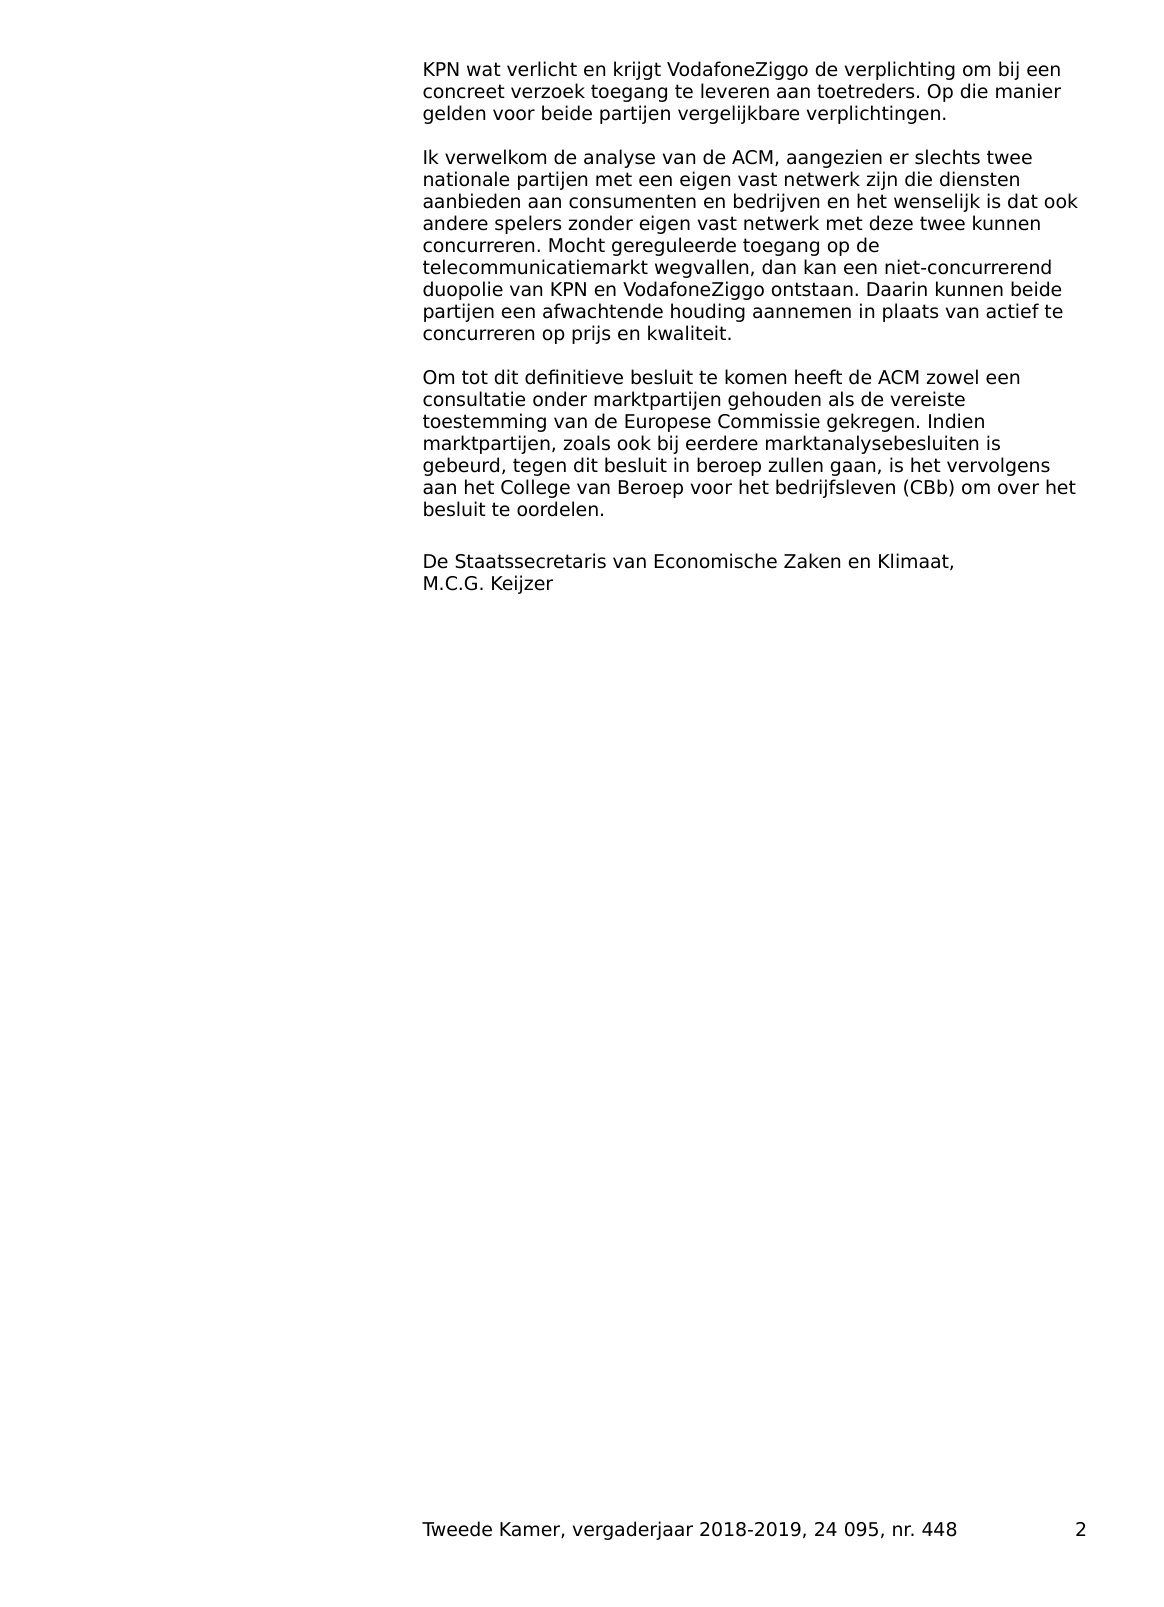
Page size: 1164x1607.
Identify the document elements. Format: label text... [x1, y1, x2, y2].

text Ik verwelkom de analyse van de ACM, aangezien er slechts twee nationale partijen met een eigen vast netwerk zijn die diensten aanbieden aan consumenten en bedrijven en het wenselijk is dat ook andere spelers zonder eigen vast netwerk met deze twee kunnen concurreren. Mocht gereguleerde toegang op de telecommunicatiemarkt wegvallen, dan kan een niet-concurrerend duopolie van KPN en VodafoneZiggo ontstaan. Daarin kunnen beide partijen een afwachtende houding aannemen in plaats van actief te concurreren op prijs en kwaliteit. [422, 147, 1087, 345]
text Om tot dit definitieve besluit te komen heeft de ACM zowel een consultatie onder marktpartijen gehouden als de vereiste toestemming van de Europese Commissie gekregen. Indien marktpartijen, zoals ook bij eerdere marktanalysebesluiten is gebeurd, tegen dit besluit in beroep zullen gaan, is het vervolgens aan het College van Beroep voor het bedrijfsleven (CBb) om over het besluit te oordelen. [422, 367, 1087, 521]
text De Staatssecretaris van Economische Zaken en Klimaat, M.C.G. Keijzer [422, 551, 1087, 595]
text KPN wat verlicht en krijgt VodafoneZiggo de verplichting om bij een concreet verzoek toegang te leveren aan toetreders. Op die manier gelden voor beide partijen vergelijkbare verplichtingen. [422, 59, 1087, 125]
